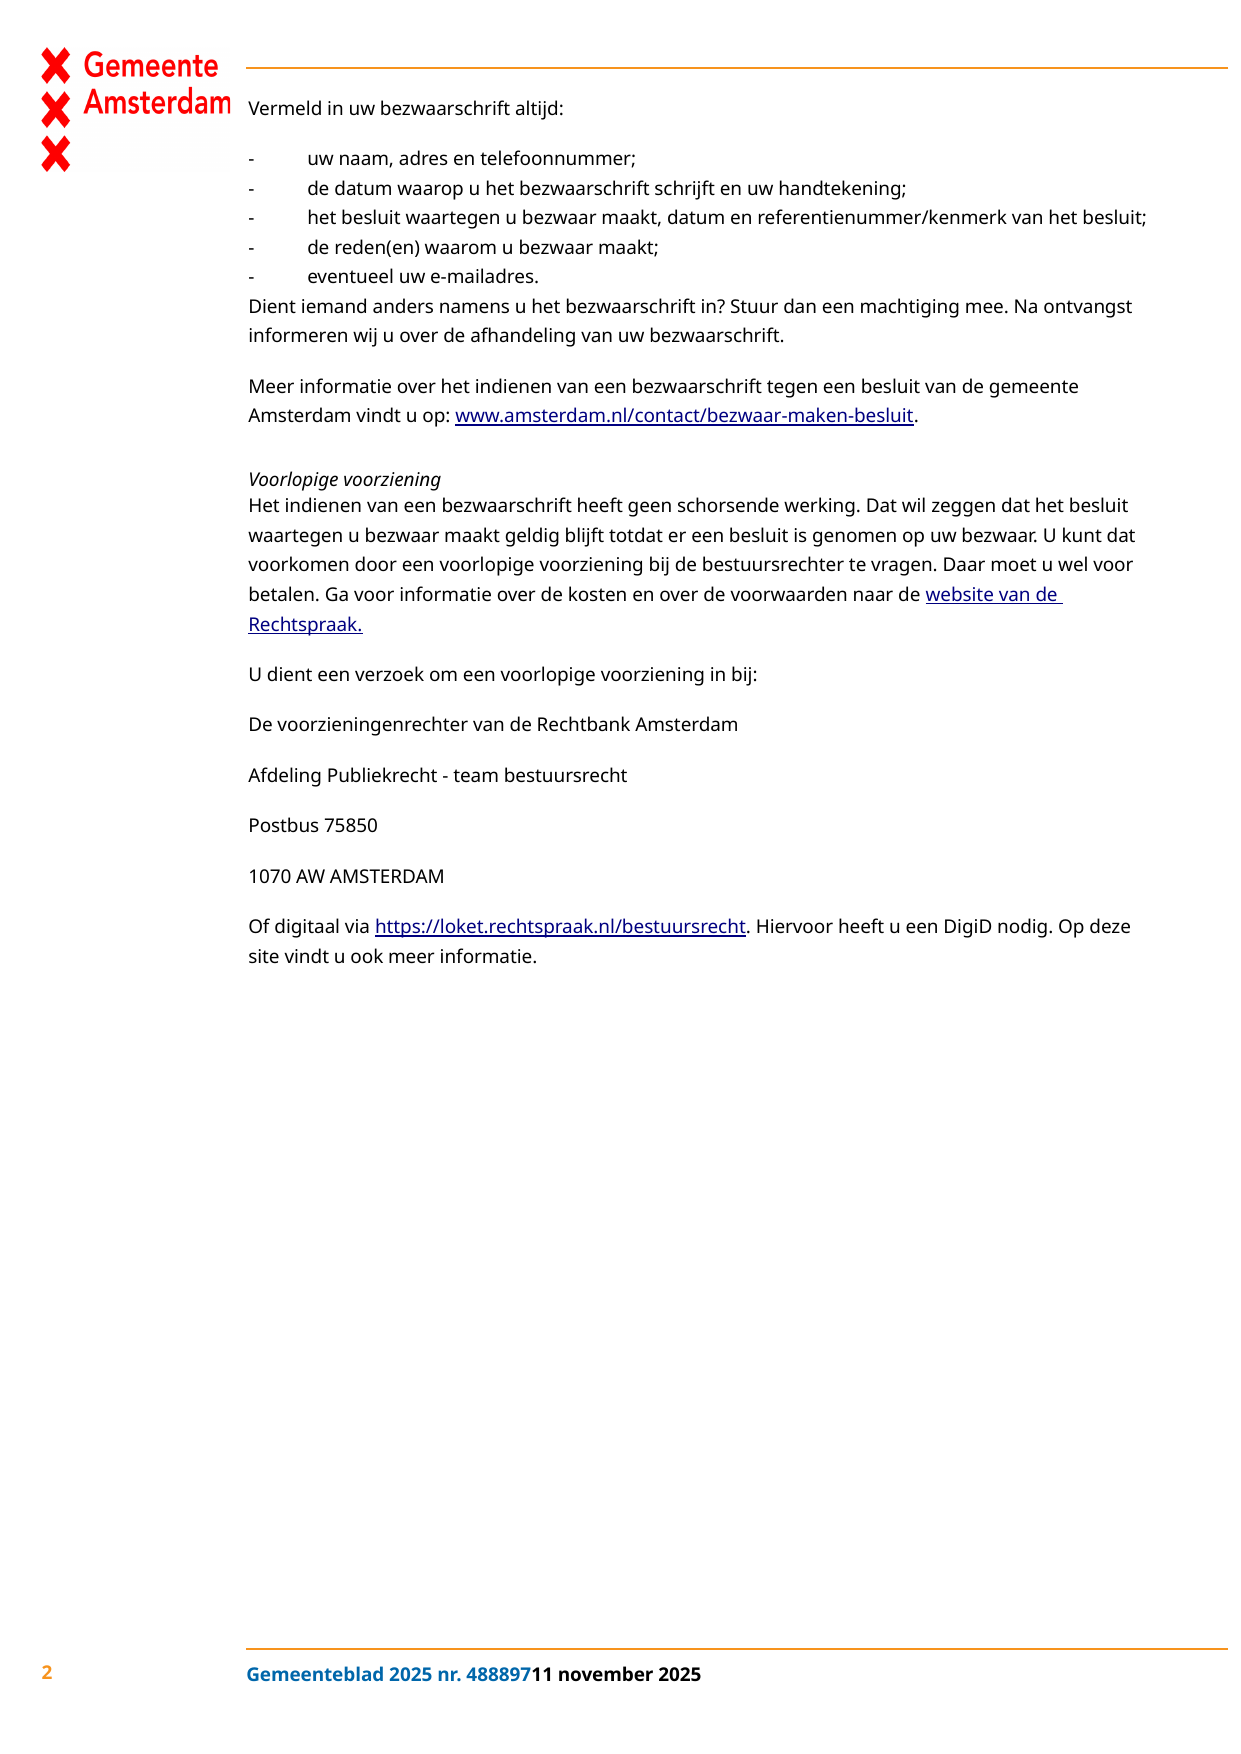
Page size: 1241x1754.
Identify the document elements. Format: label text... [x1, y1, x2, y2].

text Of digitaal via https://loket.rechtspraak.nl/bestuursrecht. Hiervoor heeft u een DigiD nodig. Op deze site vindt u ook meer informatie. [248, 913, 1152, 968]
list het besluit waartegen u bezwaar maakt, datum en referentienummer/kenmerk van het besluit; [248, 204, 1152, 230]
list de reden(en) waarom u bezwaar maakt; [248, 234, 1152, 260]
text Voorlopige voorziening [248, 467, 1152, 492]
text Het indienen van een bezwaarschrift heeft geen schorsende werking. Dat wil zeggen dat het besluit waartegen u bezwaar maakt geldig blijft totdat er een besluit is genomen op uw bezwaar. U kunt dat voorkomen door een voorlopige voorziening bij de bestuursrechter te vragen. Daar moet u wel voor betalen. Ga voor informatie over de kosten en over de voorwaarden naar de website van de Rechtspraak. [248, 492, 1152, 636]
text De voorzieningenrechter van de Rechtbank Amsterdam [248, 712, 1152, 737]
text Postbus 75850 [248, 812, 1152, 838]
text U dient een verzoek om een voorlopige voorziening in bij: [248, 661, 1152, 687]
text 1070 AW AMSTERDAM [248, 863, 1152, 888]
list eventueel uw e-mailadres. [248, 263, 1152, 289]
list de datum waarop u het bezwaarschrift schrijft en uw handtekening; [248, 175, 1152, 201]
text Dient iemand anders namens u het bezwaarschrift in? Stuur dan een machtiging mee. Na ontvangst informeren wij u over de afhandeling van uw bezwaarschrift. [248, 293, 1152, 348]
picture [41, 47, 231, 172]
text Afdeling Publiekrecht - team bestuursrecht [248, 762, 1152, 788]
text Meer informatie over het indienen van een bezwaarschrift tegen een besluit van de gemeente Amsterdam vindt u op: www.amsterdam.nl/contact/bezwaar-maken-besluit. [248, 373, 1152, 428]
text Vermeld in uw bezwaarschrift altijd: [248, 95, 1152, 121]
list uw naam, adres en telefoonnummer; [248, 145, 1152, 171]
